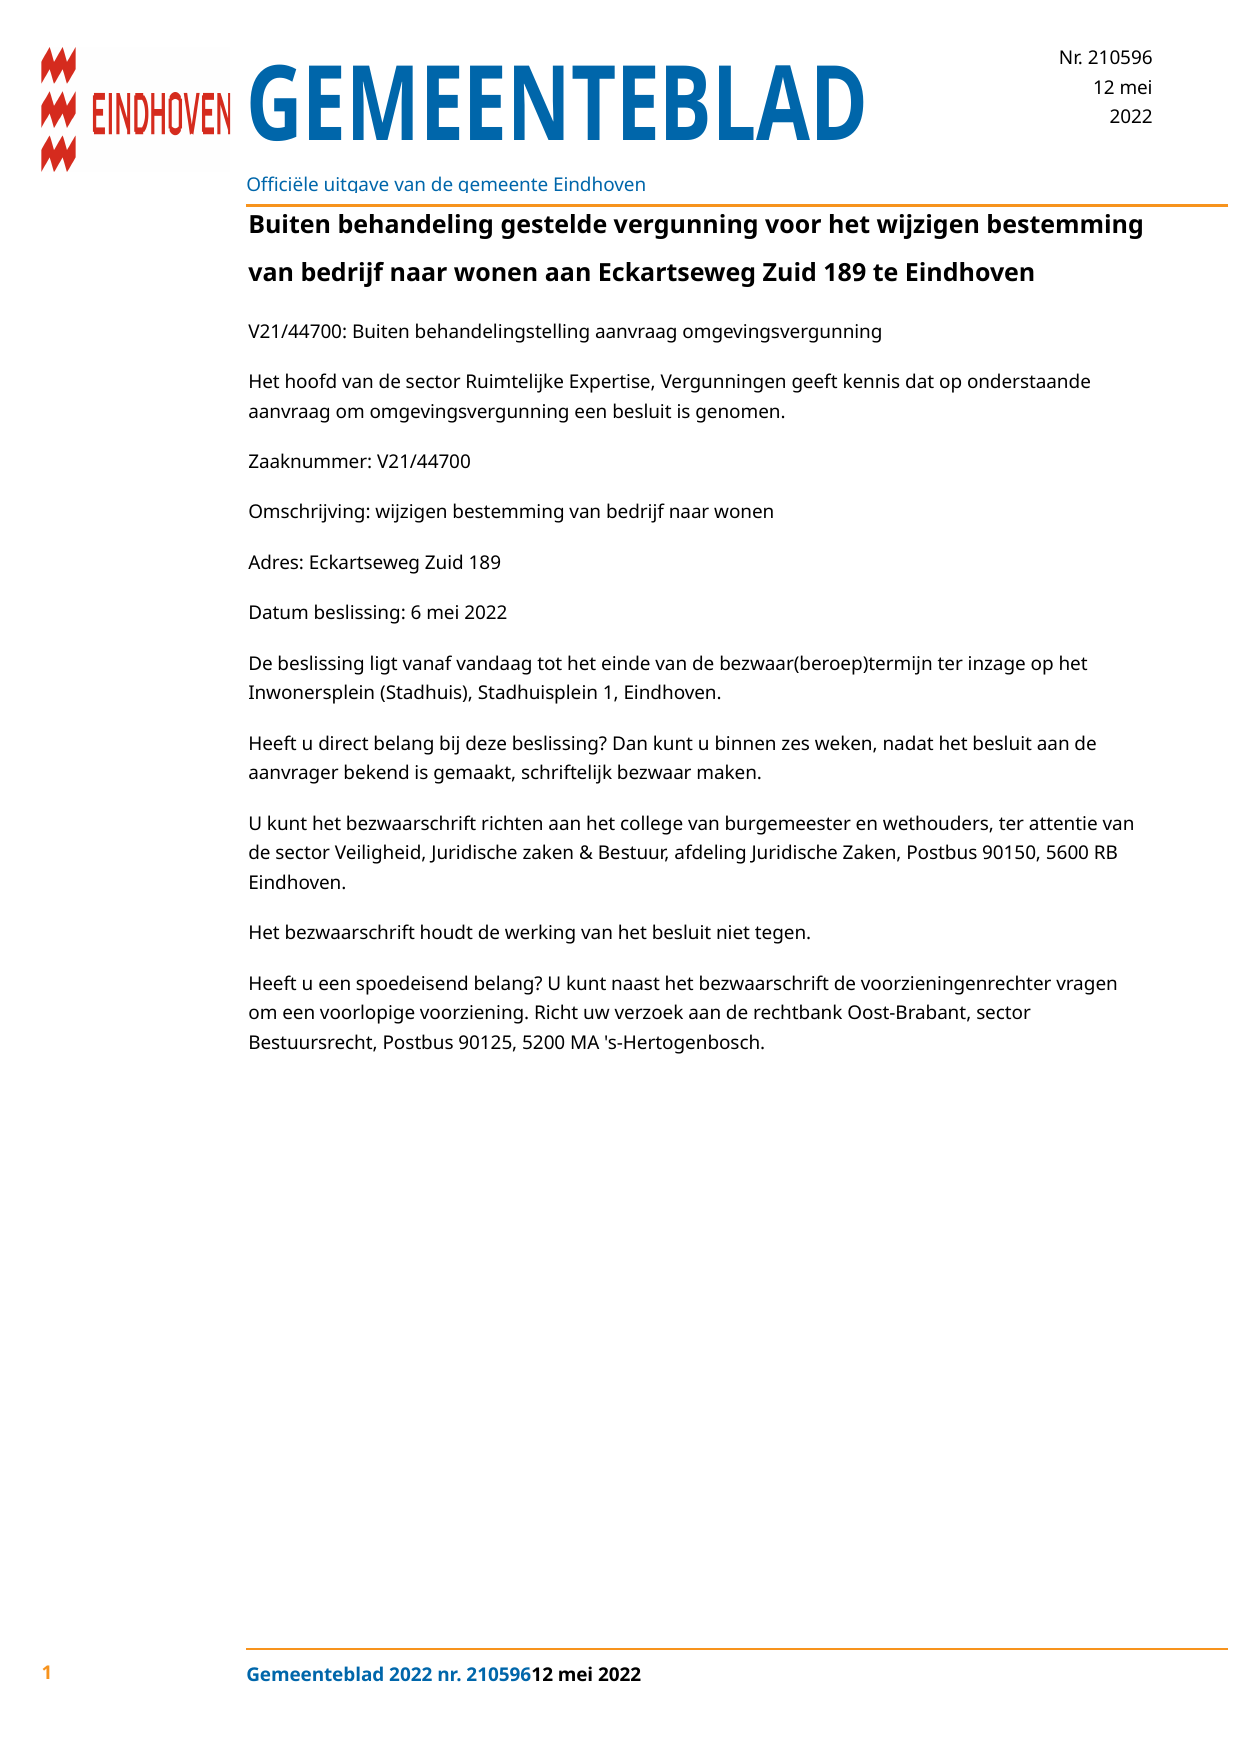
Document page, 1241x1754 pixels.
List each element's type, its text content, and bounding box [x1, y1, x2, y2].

text Het bezwaarschrift houdt de werking van het besluit niet tegen. [248, 919, 1152, 945]
text Datum beslissing: 6 mei 2022 [248, 599, 1152, 625]
text U kunt het bezwaarschrift richten aan het college van burgemeester en wethouders, ter attentie van de sector Veiligheid, Juridische zaken & Bestuur, afdeling Juridische Zaken, Postbus 90150, 5600 RB Eindhoven. [248, 810, 1152, 895]
text Omschrijving: wijzigen bestemming van bedrijf naar wonen [248, 499, 1152, 524]
text Het hoofd van de sector Ruimtelijke Expertise, Vergunningen geeft kennis dat op onderstaande aanvraag om omgevingsvergunning een besluit is genomen. [248, 368, 1152, 424]
text V21/44700: Buiten behandelingstelling aanvraag omgevingsvergunning [248, 318, 1152, 344]
text Heeft u een spoedeisend belang? U kunt naast het bezwaarschrift de voorzieningenrechter vragen om een voorlopige voorziening. Richt uw verzoek aan de rechtbank Oost-Brabant, sector Bestuursrecht, Postbus 90125, 5200 MA 's-Hertogenbosch. [248, 970, 1152, 1055]
text Adres: Eckartseweg Zuid 189 [248, 549, 1152, 575]
text Buiten behandeling gestelde vergunning voor het wijzigen bestemming van bedrijf naar wonen aan Eckartseweg Zuid 189 te Eindhoven [248, 207, 1152, 288]
text Zaaknummer: V21/44700 [248, 448, 1152, 474]
text Heeft u direct belang bij deze beslissing? Dan kunt u binnen zes weken, nadat het besluit aan de aanvrager bekend is gemaakt, schriftelijk bezwaar maken. [248, 730, 1152, 785]
picture [41, 47, 231, 172]
text De beslissing ligt vanaf vandaag tot het einde van de bezwaar(beroep)termijn ter inzage op het Inwonersplein (Stadhuis), Stadhuisplein 1, Eindhoven. [248, 650, 1152, 705]
